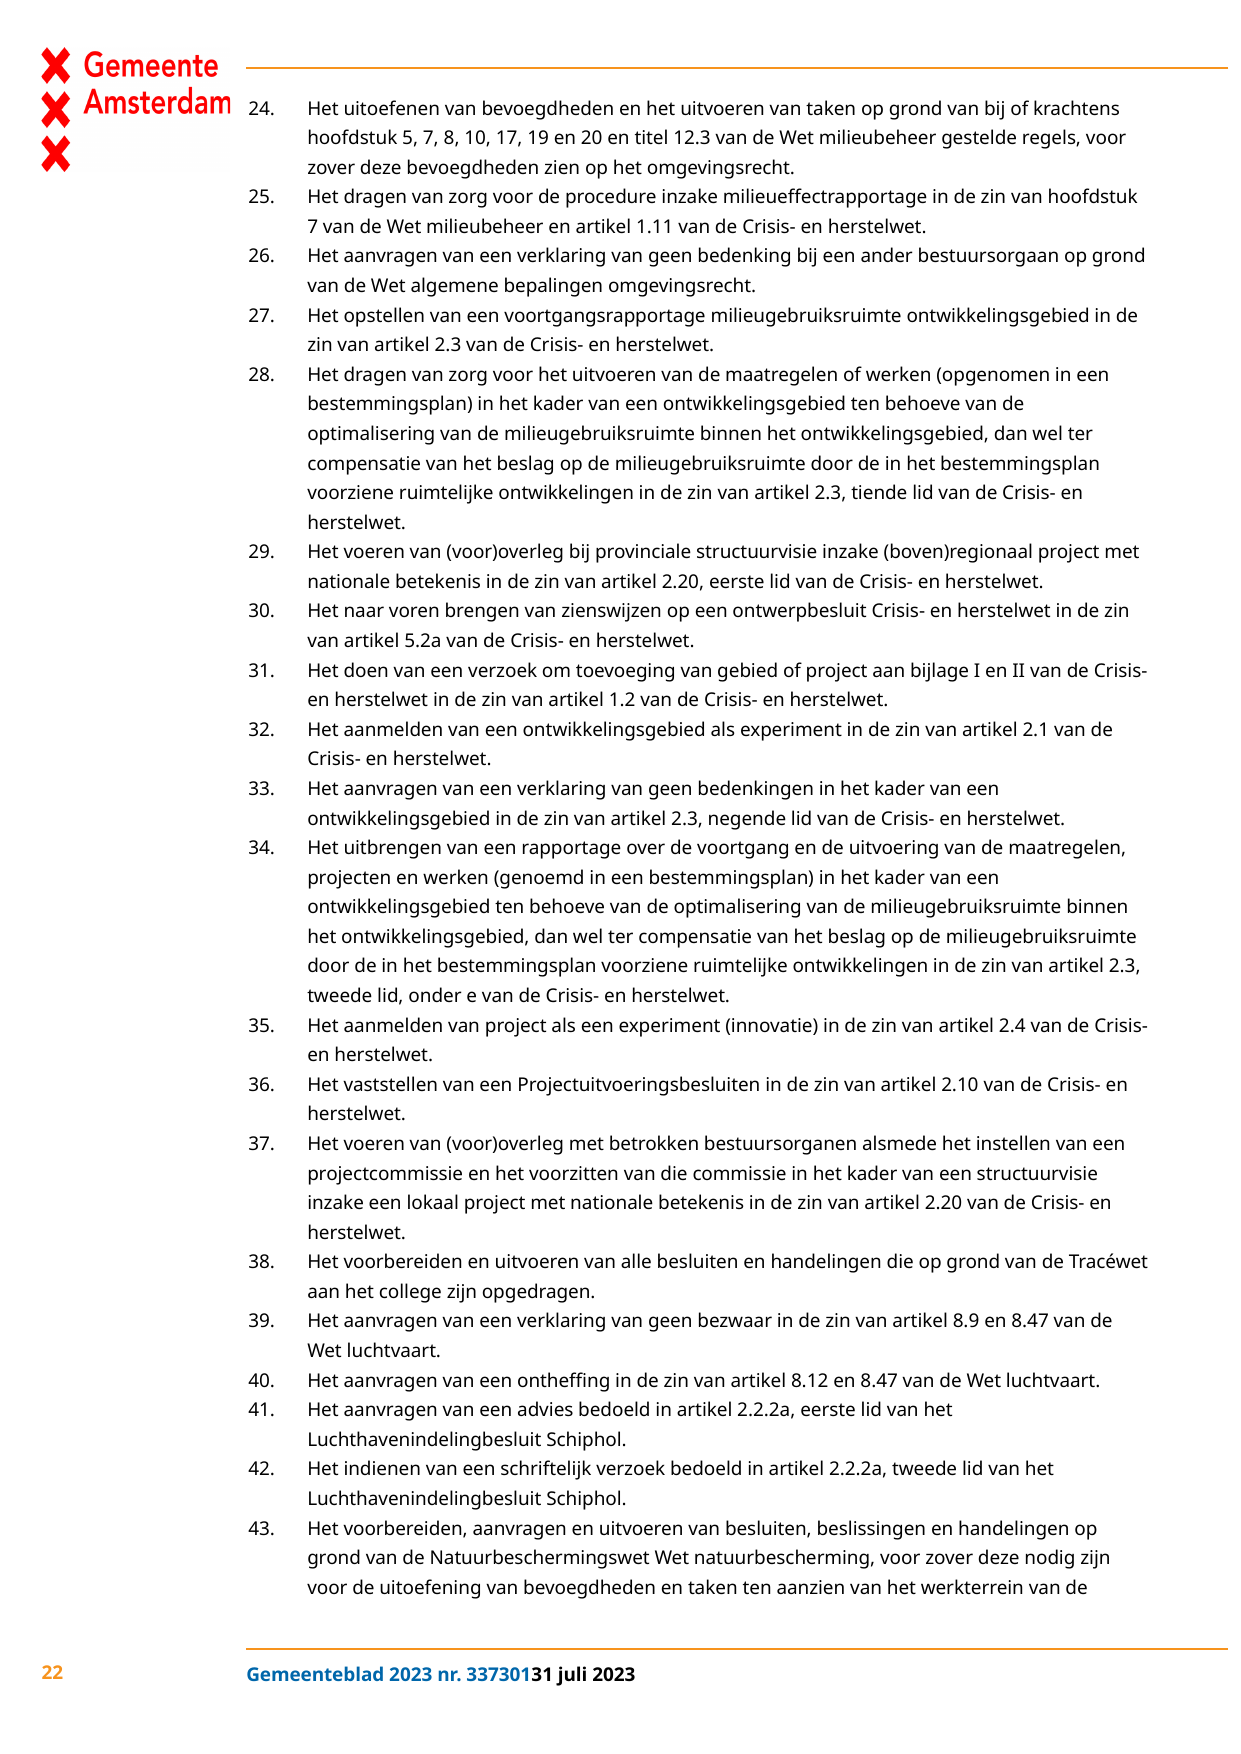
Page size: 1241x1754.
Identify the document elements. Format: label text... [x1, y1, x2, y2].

picture [41, 47, 231, 172]
list Het opstellen van een voortgangsrapportage milieugebruiksruimte ontwikkelingsgebied in de zin van artikel 2.3 van de Crisis- en herstelwet. [248, 302, 1152, 357]
list Het vaststellen van een Projectuitvoeringsbesluiten in de zin van artikel 2.10 van de Crisis- en herstelwet. [248, 1071, 1152, 1126]
list Het aanvragen van een verklaring van geen bedenkingen in het kader van een ontwikkelingsgebied in de zin van artikel 2.3, negende lid van de Crisis- en herstelwet. [248, 775, 1152, 831]
list Het voorbereiden en uitvoeren van alle besluiten en handelingen die op grond van de Tracéwet aan het college zijn opgedragen. [248, 1248, 1152, 1304]
list Het uitbrengen van een rapportage over de voortgang en de uitvoering van de maatregelen, projecten en werken (genoemd in een bestemmingsplan) in het kader van een ontwikkelingsgebied ten behoeve van de optimalisering van de milieugebruiksruimte binnen het ontwikkelingsgebied, dan wel ter compensatie van het beslag op de milieugebruiksruimte door de in het bestemmingsplan voorziene ruimtelijke ontwikkelingen in de zin van artikel 2.3, tweede lid, onder e van de Crisis- en herstelwet. [248, 834, 1152, 1008]
list Het aanvragen van een verklaring van geen bedenking bij een ander bestuursorgaan op grond van de Wet algemene bepalingen omgevingsrecht. [248, 243, 1152, 298]
list Het voeren van (voor)overleg met betrokken bestuursorganen alsmede het instellen van een projectcommissie en het voorzitten van die commissie in het kader van een structuurvisie inzake een lokaal project met nationale betekenis in de zin van artikel 2.20 van de Crisis- en herstelwet. [248, 1130, 1152, 1245]
list Het uitoefenen van bevoegdheden en het uitvoeren van taken op grond van bij of krachtens hoofdstuk 5, 7, 8, 10, 17, 19 en 20 en titel 12.3 van de Wet milieubeheer gestelde regels, voor zover deze bevoegdheden zien op het omgevingsrecht. [248, 95, 1152, 180]
list Het naar voren brengen van zienswijzen op een ontwerpbesluit Crisis- en herstelwet in de zin van artikel 5.2a van de Crisis- en herstelwet. [248, 598, 1152, 653]
list Het aanmelden van project als een experiment (innovatie) in de zin van artikel 2.4 van de Crisis- en herstelwet. [248, 1012, 1152, 1067]
list Het aanmelden van een ontwikkelingsgebied als experiment in de zin van artikel 2.1 van de Crisis- en herstelwet. [248, 716, 1152, 771]
list Het voeren van (voor)overleg bij provinciale structuurvisie inzake (boven)regionaal project met nationale betekenis in de zin van artikel 2.20, eerste lid van de Crisis- en herstelwet. [248, 538, 1152, 594]
list Het doen van een verzoek om toevoeging van gebied of project aan bijlage I en II van de Crisis- en herstelwet in de zin van artikel 1.2 van de Crisis- en herstelwet. [248, 657, 1152, 712]
list Het aanvragen van een advies bedoeld in artikel 2.2.2a, eerste lid van het Luchthavenindelingbesluit Schiphol. [248, 1396, 1152, 1452]
list Het dragen van zorg voor het uitvoeren van de maatregelen of werken (opgenomen in een bestemmingsplan) in het kader van een ontwikkelingsgebied ten behoeve van de optimalisering van de milieugebruiksruimte binnen het ontwikkelingsgebied, dan wel ter compensatie van het beslag op de milieugebruiksruimte door de in het bestemmingsplan voorziene ruimtelijke ontwikkelingen in de zin van artikel 2.3, tiende lid van de Crisis- en herstelwet. [248, 361, 1152, 535]
list Het aanvragen van een ontheffing in de zin van artikel 8.12 en 8.47 van de Wet luchtvaart. [248, 1367, 1152, 1393]
list Het dragen van zorg voor de procedure inzake milieueffectrapportage in de zin van hoofdstuk 7 van de Wet milieubeheer en artikel 1.11 van de Crisis- en herstelwet. [248, 183, 1152, 239]
list Het aanvragen van een verklaring van geen bezwaar in de zin van artikel 8.9 en 8.47 van de Wet luchtvaart. [248, 1308, 1152, 1363]
list Het voorbereiden, aanvragen en uitvoeren van besluiten, beslissingen en handelingen op grond van de Natuurbeschermingswet Wet natuurbescherming, voor zover deze nodig zijn voor de uitoefening van bevoegdheden en taken ten aanzien van het werkterrein van de [248, 1515, 1152, 1600]
list Het indienen van een schriftelijk verzoek bedoeld in artikel 2.2.2a, tweede lid van het Luchthavenindelingbesluit Schiphol. [248, 1456, 1152, 1511]
